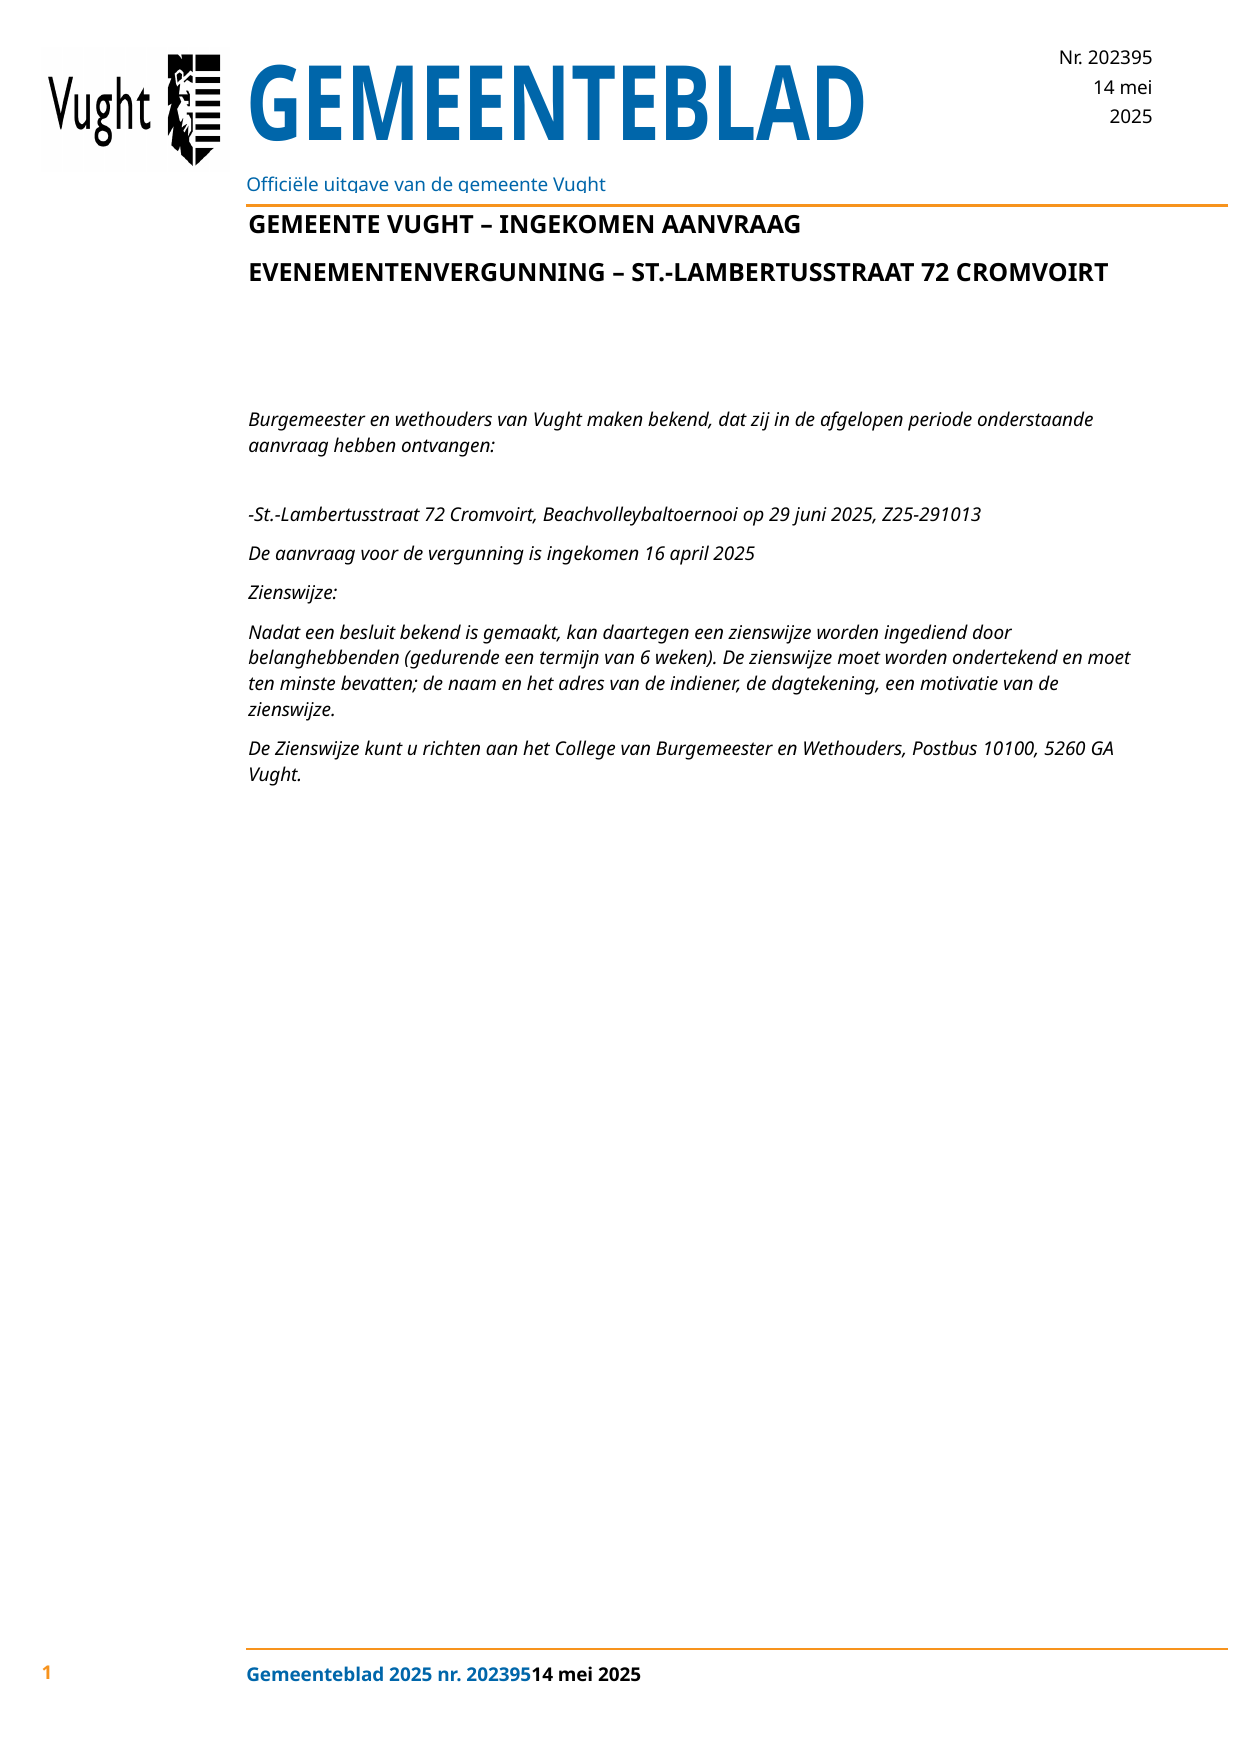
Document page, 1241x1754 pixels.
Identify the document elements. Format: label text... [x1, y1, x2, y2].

text Burgemeester en wethouders van Vught maken bekend, dat zij in de afgelopen periode onderstaande aanvraag hebben ontvangen: [248, 406, 1152, 458]
text Zienswijze: [248, 579, 1152, 605]
text GEMEENTE VUGHT – INGEKOMEN AANVRAAG EVENEMENTENVERGUNNING – ST.-LAMBERTUSSTRAAT 72 CROMVOIRT [248, 207, 1152, 288]
text -St.-Lambertusstraat 72 Cromvoirt, Beachvolleybaltoernooi op 29 juni 2025, Z25-291013 [248, 501, 1152, 527]
picture [41, 47, 231, 172]
text De aanvraag voor de vergunning is ingekomen 16 april 2025 [248, 540, 1152, 566]
text De Zienswijze kunt u richten aan het College van Burgemeester en Wethouders, Postbus 10100, 5260 GA Vught. [248, 735, 1152, 787]
text Nadat een besluit bekend is gemaakt, kan daartegen een zienswijze worden ingediend door belanghebbenden (gedurende een termijn van 6 weken). De zienswijze moet worden ondertekend en moet ten minste bevatten; de naam en het adres van de indiener, de dagtekening, een motivatie van de zienswijze. [248, 619, 1152, 722]
